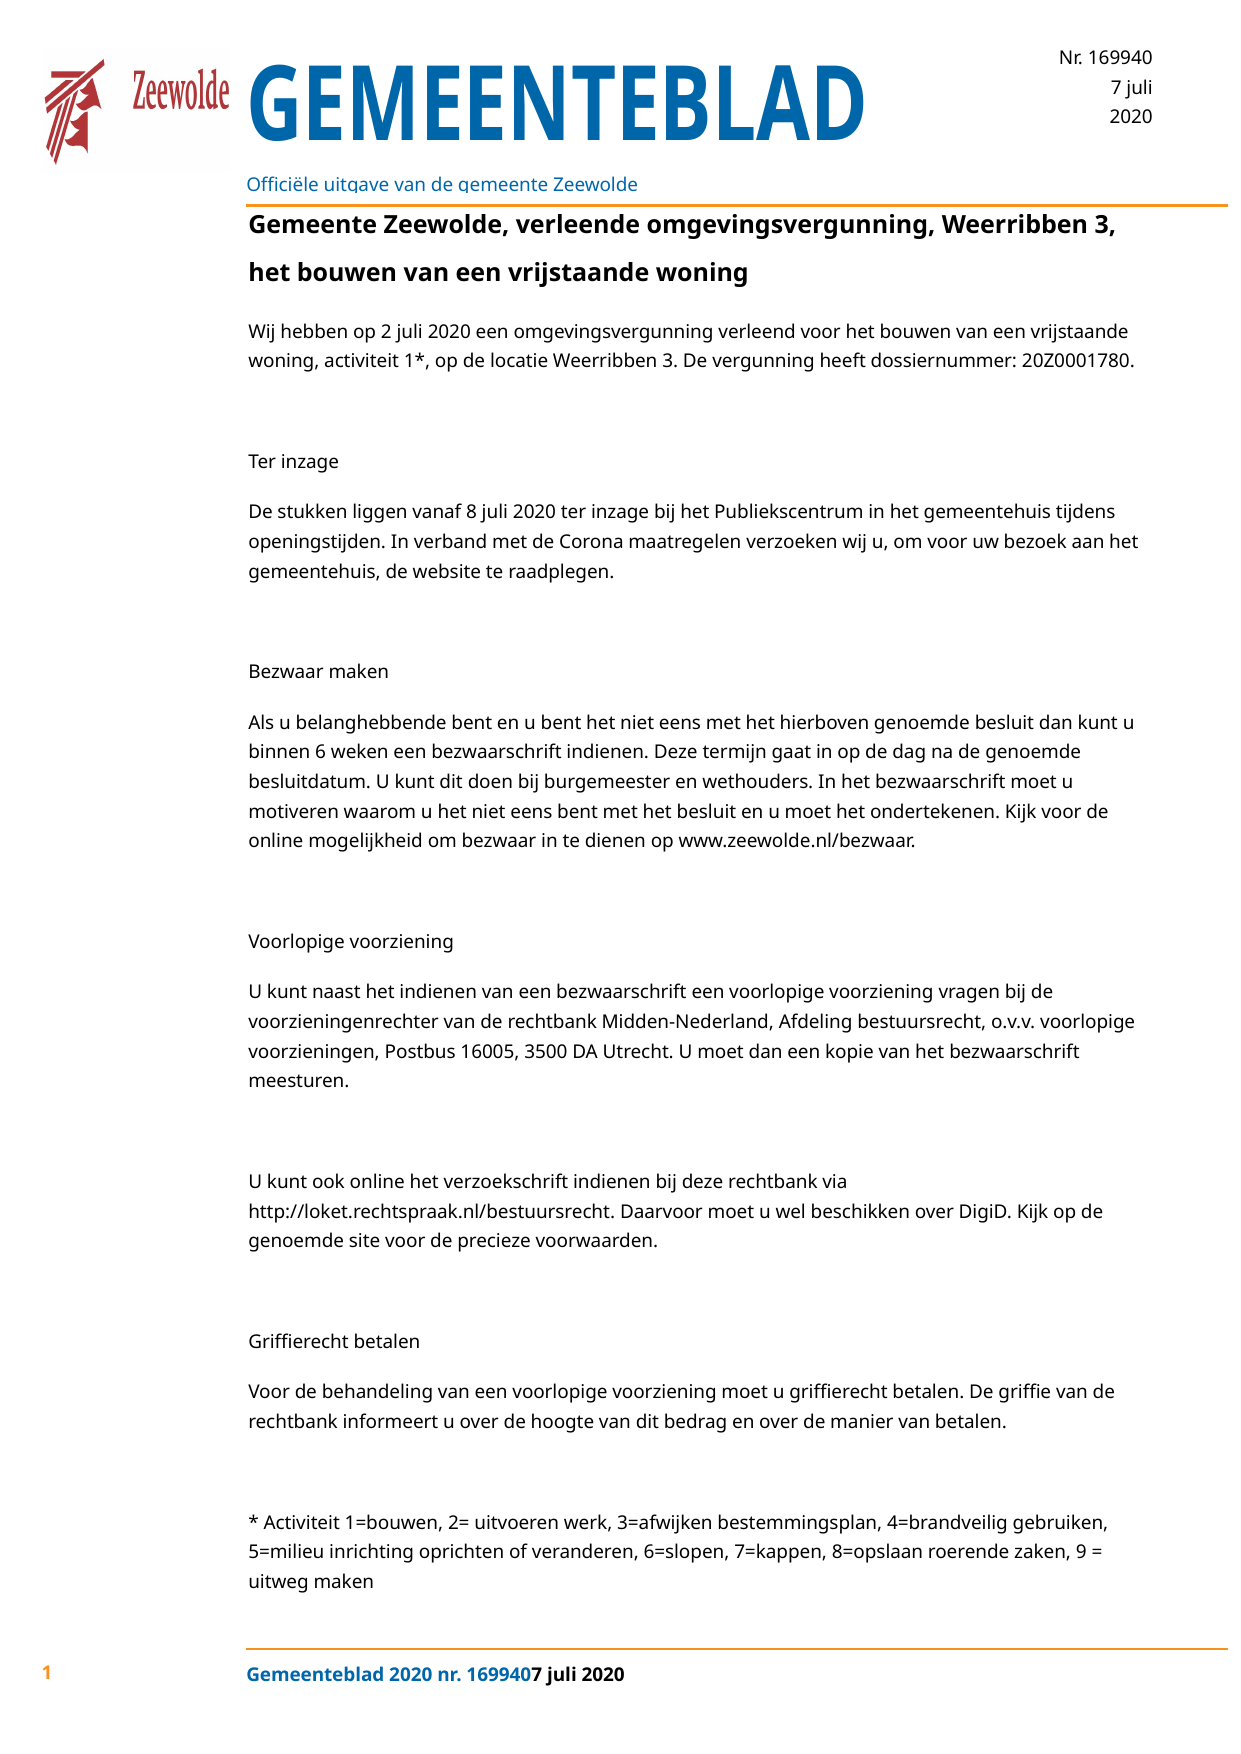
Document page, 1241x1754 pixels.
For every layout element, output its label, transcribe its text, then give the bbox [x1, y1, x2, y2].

text U kunt ook online het verzoekschrift indienen bij deze rechtbank via http://loket.rechtspraak.nl/bestuursrecht. Daarvoor moet u wel beschikken over DigiD. Kijk op de genoemde site voor de precieze voorwaarden. [248, 1168, 1152, 1253]
text U kunt naast het indienen van een bezwaarschrift een voorlopige voorziening vragen bij de voorzieningenrechter van de rechtbank Midden-Nederland, Afdeling bestuursrecht, o.v.v. voorlopige voorzieningen, Postbus 16005, 3500 DA Utrecht. U moet dan een kopie van het bezwaarschrift meesturen. [248, 979, 1152, 1093]
picture [41, 47, 231, 172]
text Als u belanghebbende bent en u bent het niet eens met het hierboven genoemde besluit dan kunt u binnen 6 weken een bezwaarschrift indienen. Deze termijn gaat in op de dag na de genoemde besluitdatum. U kunt dit doen bij burgemeester en wethouders. In het bezwaarschrift moet u motiveren waarom u het niet eens bent met het besluit en u moet het ondertekenen. Kijk voor de online mogelijkheid om bezwaar in te dienen op www.zeewolde.nl/bezwaar. [248, 709, 1152, 853]
text Wij hebben op 2 juli 2020 een omgevingsvergunning verleend voor het bouwen van een vrijstaande woning, activiteit 1*, op de locatie Weerribben 3. De vergunning heeft dossiernummer: 20Z0001780. [248, 318, 1152, 373]
text * Activiteit 1=bouwen, 2= uitvoeren werk, 3=afwijken bestemmingsplan, 4=brandveilig gebruiken, 5=milieu inrichting oprichten of veranderen, 6=slopen, 7=kappen, 8=opslaan roerende zaken, 9 = uitweg maken [248, 1509, 1152, 1594]
text De stukken liggen vanaf 8 juli 2020 ter inzage bij het Publiekscentrum in het gemeentehuis tijdens openingstijden. In verband met de Corona maatregelen verzoeken wij u, om voor uw bezoek aan het gemeentehuis, de website te raadplegen. [248, 499, 1152, 584]
text Voorlopige voorziening [248, 928, 1152, 954]
text Gemeente Zeewolde, verleende omgevingsvergunning, Weerribben 3, het bouwen van een vrijstaande woning [248, 207, 1152, 288]
text Griffierecht betalen [248, 1328, 1152, 1354]
text Bezwaar maken [248, 659, 1152, 684]
text Ter inzage [248, 448, 1152, 474]
text Voor de behandeling van een voorlopige voorziening moet u griffierecht betalen. De griffie van de rechtbank informeert u over de hoogte van dit bedrag en over de manier van betalen. [248, 1379, 1152, 1434]
